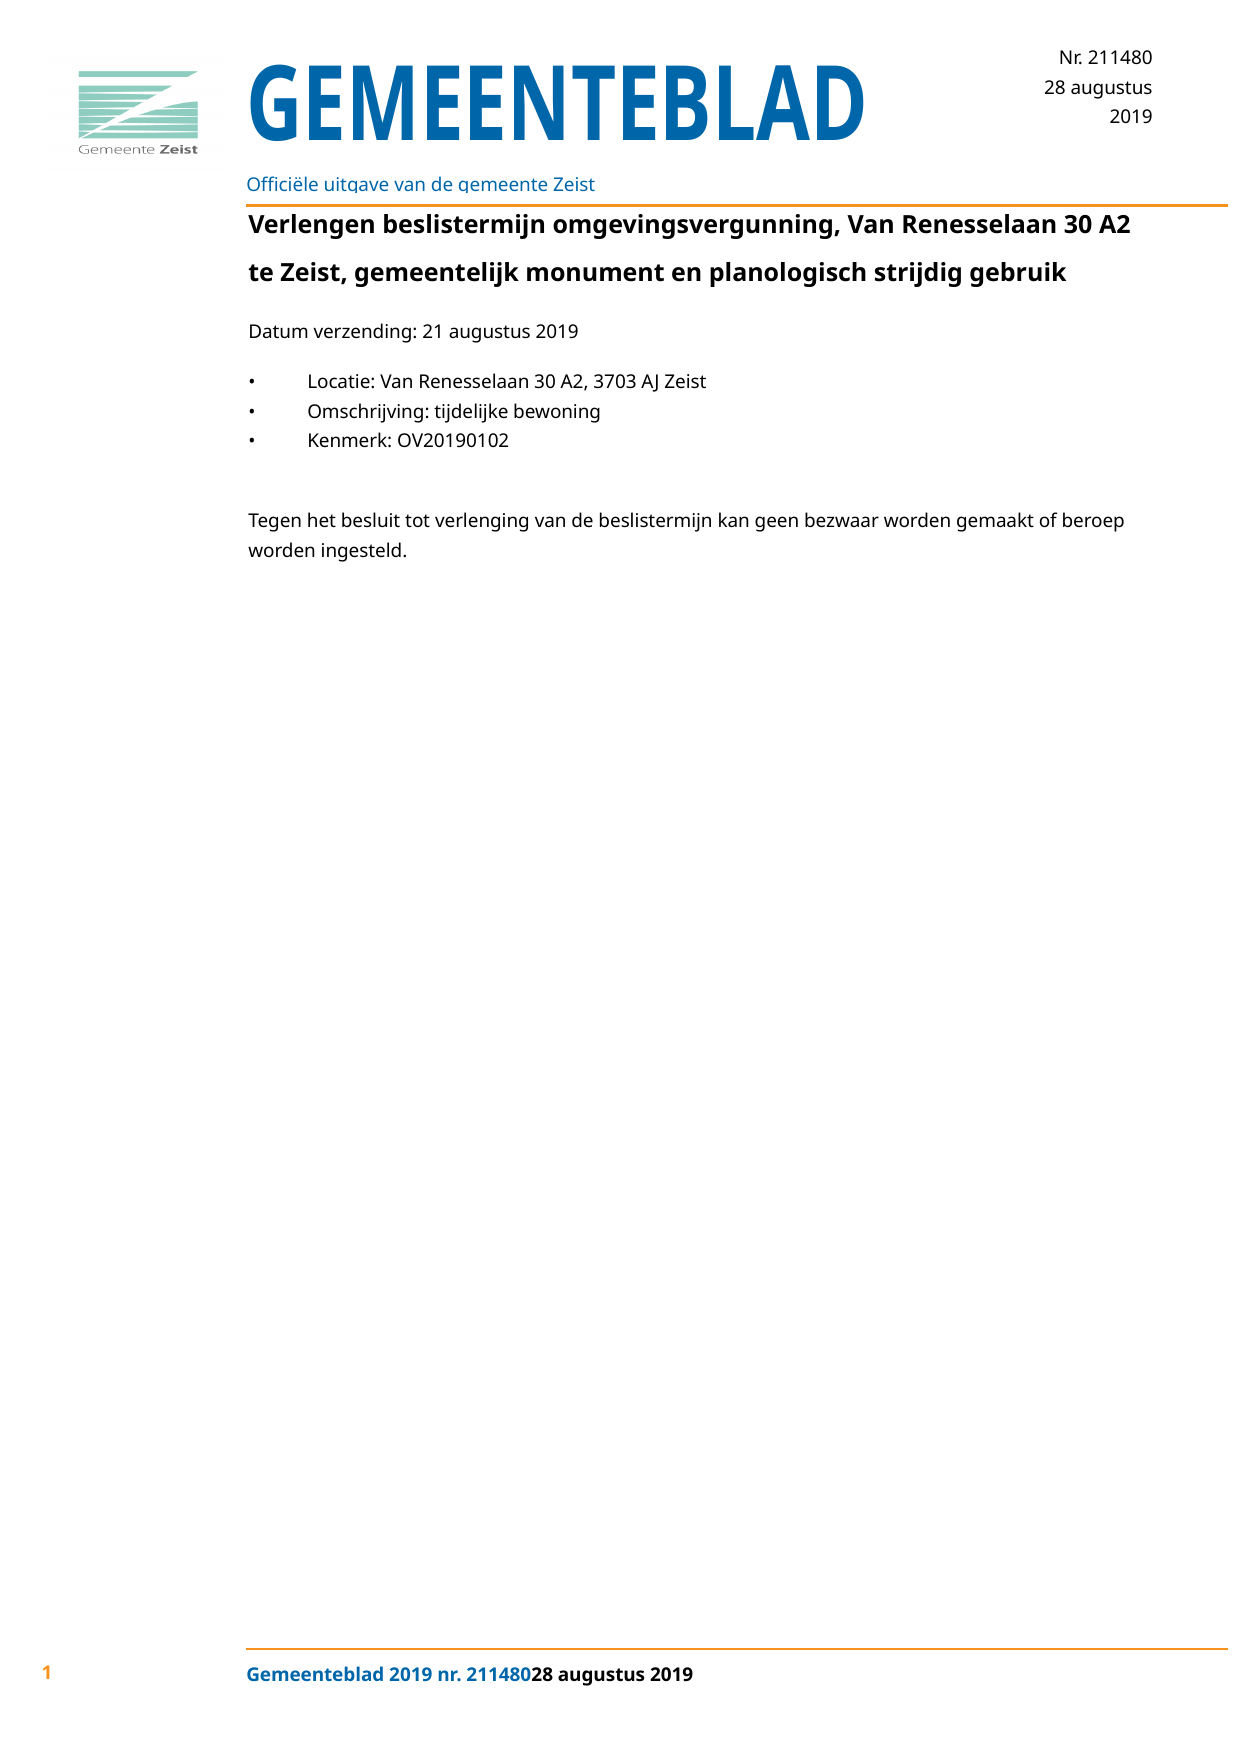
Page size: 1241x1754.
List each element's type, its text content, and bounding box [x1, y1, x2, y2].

list Locatie: Van Renesselaan 30 A2, 3703 AJ Zeist [248, 368, 1152, 394]
text Verlengen beslistermijn omgevingsvergunning, Van Renesselaan 30 A2 te Zeist, gemeentelijk monument en planologisch strijdig gebruik [248, 207, 1152, 288]
text Datum verzending: 21 augustus 2019 [248, 318, 1152, 344]
list Kenmerk: OV20190102 [248, 427, 1152, 453]
text Tegen het besluit tot verlenging van de beslistermijn kan geen bezwaar worden gemaakt of beroep worden ingesteld. [248, 507, 1152, 563]
picture [41, 47, 231, 172]
list Omschrijving: tijdelijke bewoning [248, 398, 1152, 424]
